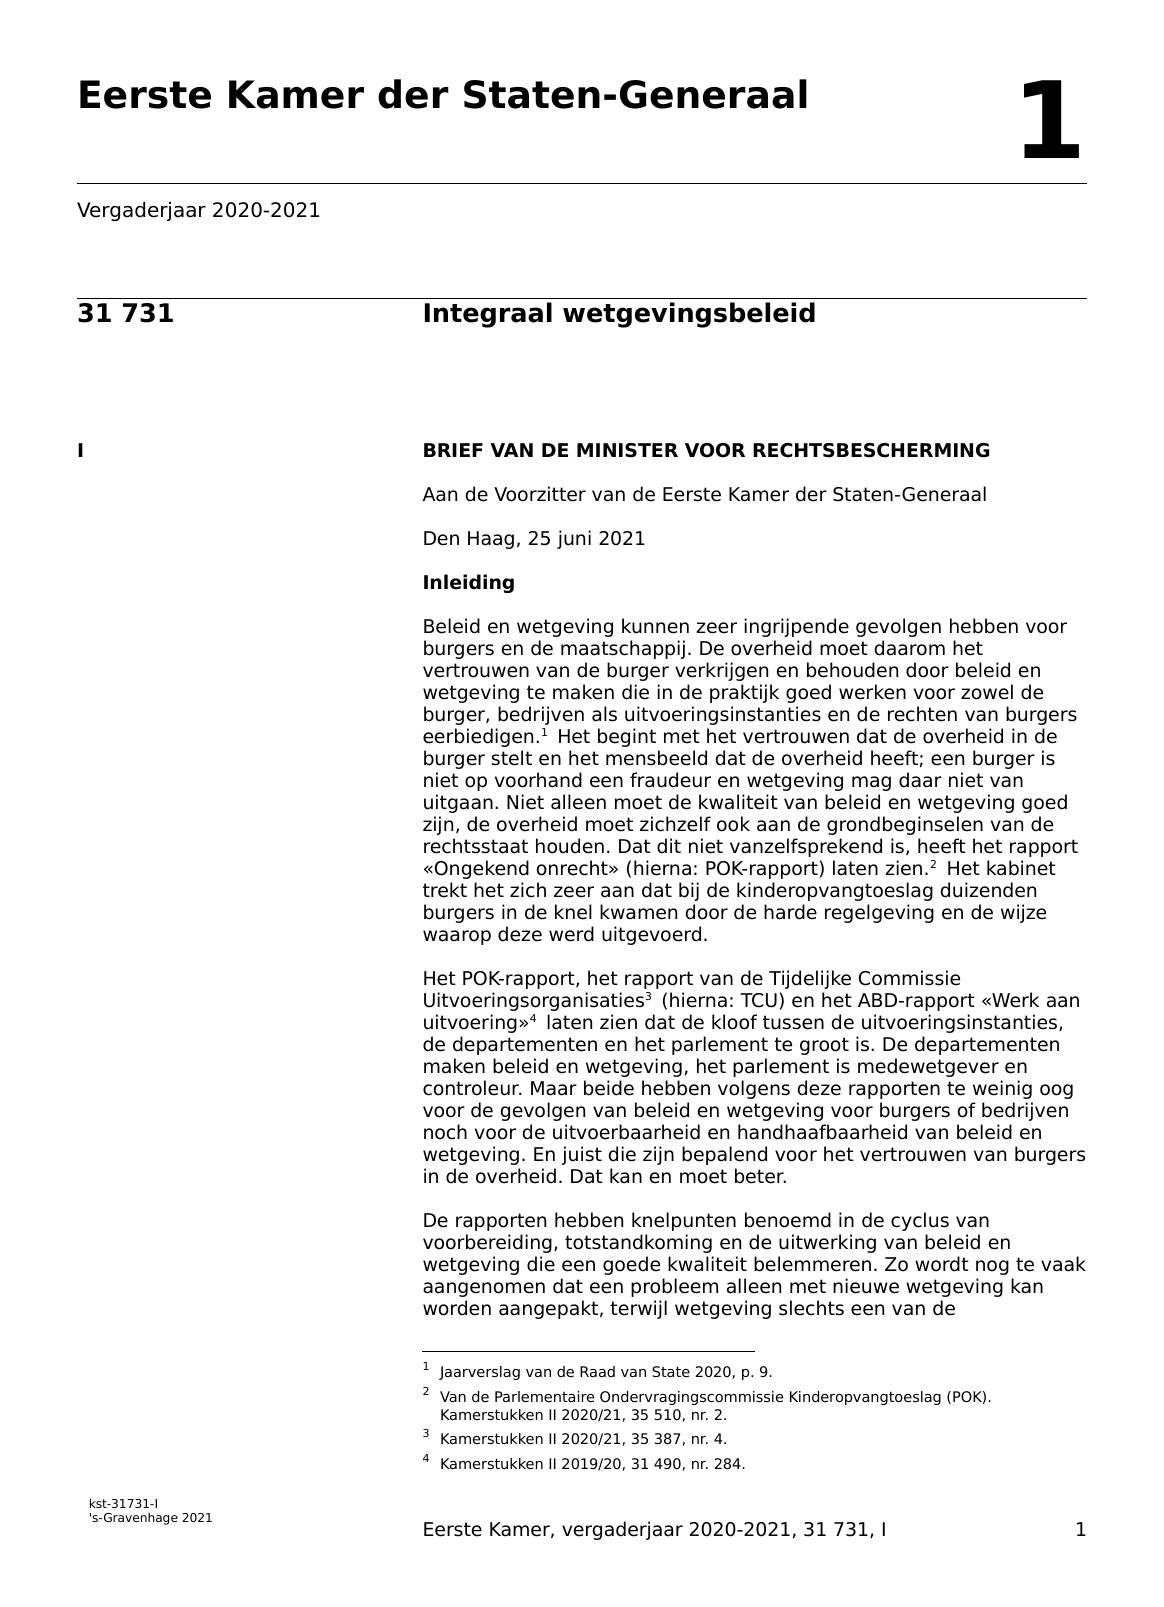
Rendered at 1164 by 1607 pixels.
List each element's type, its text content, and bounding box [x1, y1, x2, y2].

subtitle 31 731 Integraal wetgevingsbeleid [77, 299, 1087, 329]
text Jaarverslag van de Raad van State 2020, p. 9. [422, 1360, 1087, 1382]
text Het POK-rapport, het rapport van de Tijdelijke Commissie Uitvoeringsorganisaties (hierna: TCU) en het ABD-rapport «Werk aan uitvoering» laten zien dat de kloof tussen de uitvoeringsinstanties, de departementen en het parlement te groot is. De departementen maken beleid en wetgeving, het parlement is medewetgever en controleur. Maar beide hebben volgens deze rapporten te weinig oog voor de gevolgen van beleid en wetgeving voor burgers of bedrijven noch voor de uitvoerbaarheid en handhaafbaarheid van beleid en wetgeving. En juist die zijn bepalend voor het vertrouwen van burgers in de overheid. Dat kan en moet beter. [422, 968, 1087, 1188]
subtitle Inleiding [422, 572, 1087, 594]
text kst-31731-I [88, 1497, 323, 1511]
text Van de Parlementaire Ondervragingscommissie Kinderopvangtoeslag (POK). Kamerstukken II 2020/21, 35 510, nr. 2. [422, 1385, 1087, 1424]
text De rapporten hebben knelpunten benoemd in de cyclus van voorbereiding, totstandkoming en de uitwerking van beleid en wetgeving die een goede kwaliteit belemmeren. Zo wordt nog te vaak aangenomen dat een probleem alleen met nieuwe wetgeving kan worden aangepakt, terwijl wetgeving slechts een van de [422, 1210, 1087, 1320]
text Kamerstukken II 2019/20, 31 490, nr. 284. [422, 1452, 1087, 1474]
table_header Eerste Kamer der Staten-Generaal [77, 59, 886, 183]
text Beleid en wetgeving kunnen zeer ingrijpende gevolgen hebben voor burgers en de maatschappij. De overheid moet daarom het vertrouwen van de burger verkrijgen en behouden door beleid en wetgeving te maken die in de praktijk goed werken voor zowel de burger, bedrijven als uitvoeringsinstanties en de rechten van burgers eerbiedigen. Het begint met het vertrouwen dat de overheid in de burger stelt en het mensbeeld dat de overheid heeft; een burger is niet op voorhand een fraudeur en wetgeving mag daar niet van uitgaan. Niet alleen moet de kwaliteit van beleid en wetgeving goed zijn, de overheid moet zichzelf ook aan de grondbeginselen van de rechtsstaat houden. Dat dit niet vanzelfsprekend is, heeft het rapport «Ongekend onrecht» (hierna: POK-rapport) laten zien. Het kabinet trekt het zich zeer aan dat bij de kinderopvangtoeslag duizenden burgers in de knel kwamen door de harde regelgeving en de wijze waarop deze werd uitgevoerd. [422, 616, 1087, 946]
text 's-Gravenhage 2021 [88, 1511, 323, 1525]
table_cell Vergaderjaar 2020-2021 [77, 184, 1087, 298]
text Kamerstukken II 2020/21, 35 387, nr. 4. [422, 1427, 1087, 1449]
table_header 1 [886, 59, 1087, 183]
subtitle I BRIEF VAN DE MINISTER VOOR RECHTSBESCHERMING [77, 440, 1087, 462]
text Den Haag, 25 juni 2021 [422, 528, 1087, 550]
text Aan de Voorzitter van de Eerste Kamer der Staten-Generaal [422, 484, 1087, 506]
